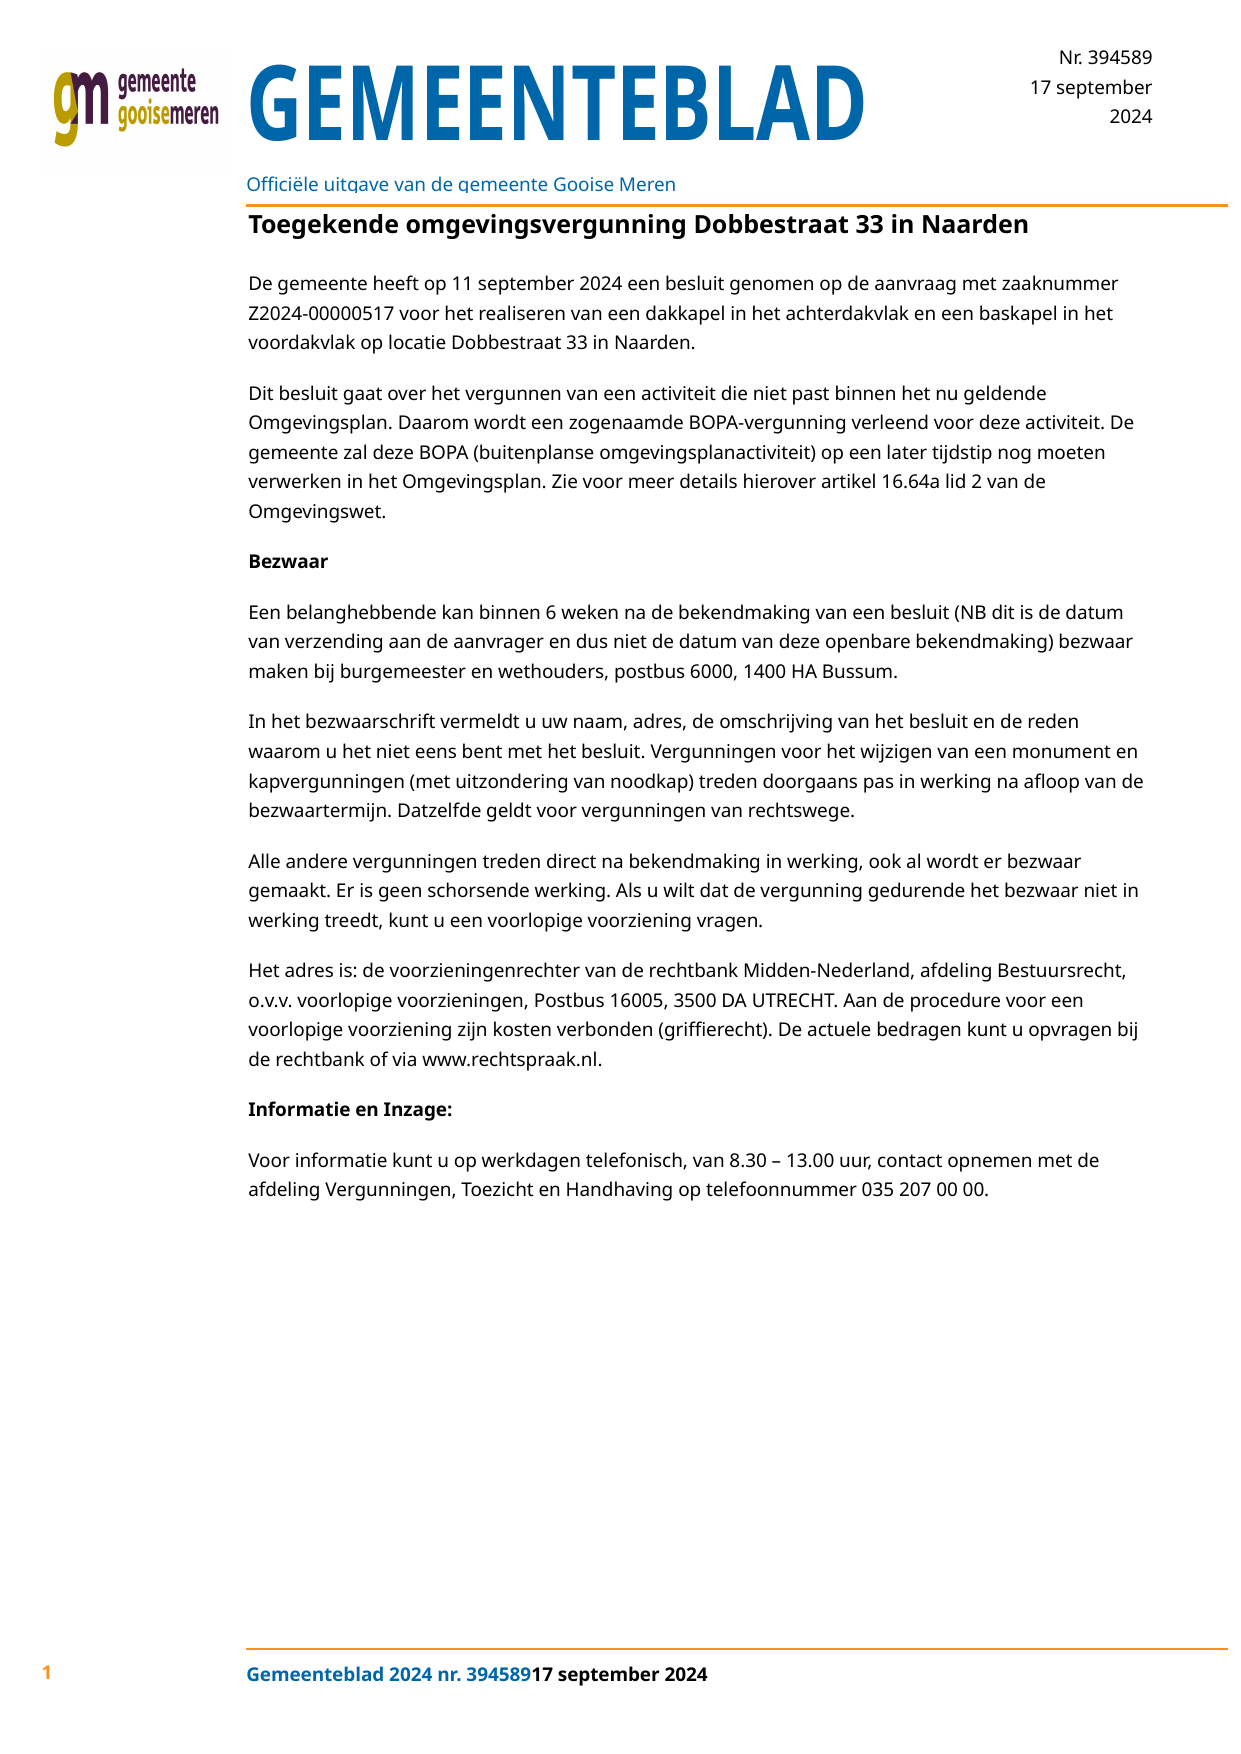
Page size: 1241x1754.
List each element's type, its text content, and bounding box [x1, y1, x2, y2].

text Bezwaar [248, 549, 1152, 574]
text De gemeente heeft op 11 september 2024 een besluit genomen op de aanvraag met zaaknummer Z2024-00000517 voor het realiseren van een dakkapel in het achterdakvlak en een baskapel in het voordakvlak op locatie Dobbestraat 33 in Naarden. [248, 270, 1152, 355]
text Het adres is: de voorzieningenrechter van de rechtbank Midden-Nederland, afdeling Bestuursrecht, o.v.v. voorlopige voorzieningen, Postbus 16005, 3500 DA UTRECHT. Aan de procedure voor een voorlopige voorziening zijn kosten verbonden (griffierecht). De actuele bedragen kunt u opvragen bij de rechtbank of via www.rechtspraak.nl. [248, 957, 1152, 1072]
text Alle andere vergunningen treden direct na bekendmaking in werking, ook al wordt er bezwaar gemaakt. Er is geen schorsende werking. Als u wilt dat de vergunning gedurende het bezwaar niet in werking treedt, kunt u een voorlopige voorziening vragen. [248, 848, 1152, 933]
text Voor informatie kunt u op werkdagen telefonisch, van 8.30 – 13.00 uur, contact opnemen met de afdeling Vergunningen, Toezicht en Handhaving op telefoonnummer 035 207 00 00. [248, 1147, 1152, 1202]
picture [41, 47, 231, 172]
text Informatie en Inzage: [248, 1097, 1152, 1122]
text Toegekende omgevingsvergunning Dobbestraat 33 in Naarden [248, 207, 1152, 241]
text In het bezwaarschrift vermeldt u uw naam, adres, de omschrijving van het besluit en de reden waarom u het niet eens bent met het besluit. Vergunningen voor het wijzigen van een monument en kapvergunningen (met uitzondering van noodkap) treden doorgaans pas in werking na afloop van de bezwaartermijn. Datzelfde geldt voor vergunningen van rechtswege. [248, 709, 1152, 823]
text Een belanghebbende kan binnen 6 weken na de bekendmaking van een besluit (NB dit is de datum van verzending aan de aanvrager en dus niet de datum van deze openbare bekendmaking) bezwaar maken bij burgemeester en wethouders, postbus 6000, 1400 HA Bussum. [248, 599, 1152, 684]
text Dit besluit gaat over het vergunnen van een activiteit die niet past binnen het nu geldende Omgevingsplan. Daarom wordt een zogenaamde BOPA-vergunning verleend voor deze activiteit. De gemeente zal deze BOPA (buitenplanse omgevingsplanactiviteit) op een later tijdstip nog moeten verwerken in het Omgevingsplan. Zie voor meer details hierover artikel 16.64a lid 2 van de Omgevingswet. [248, 380, 1152, 524]
